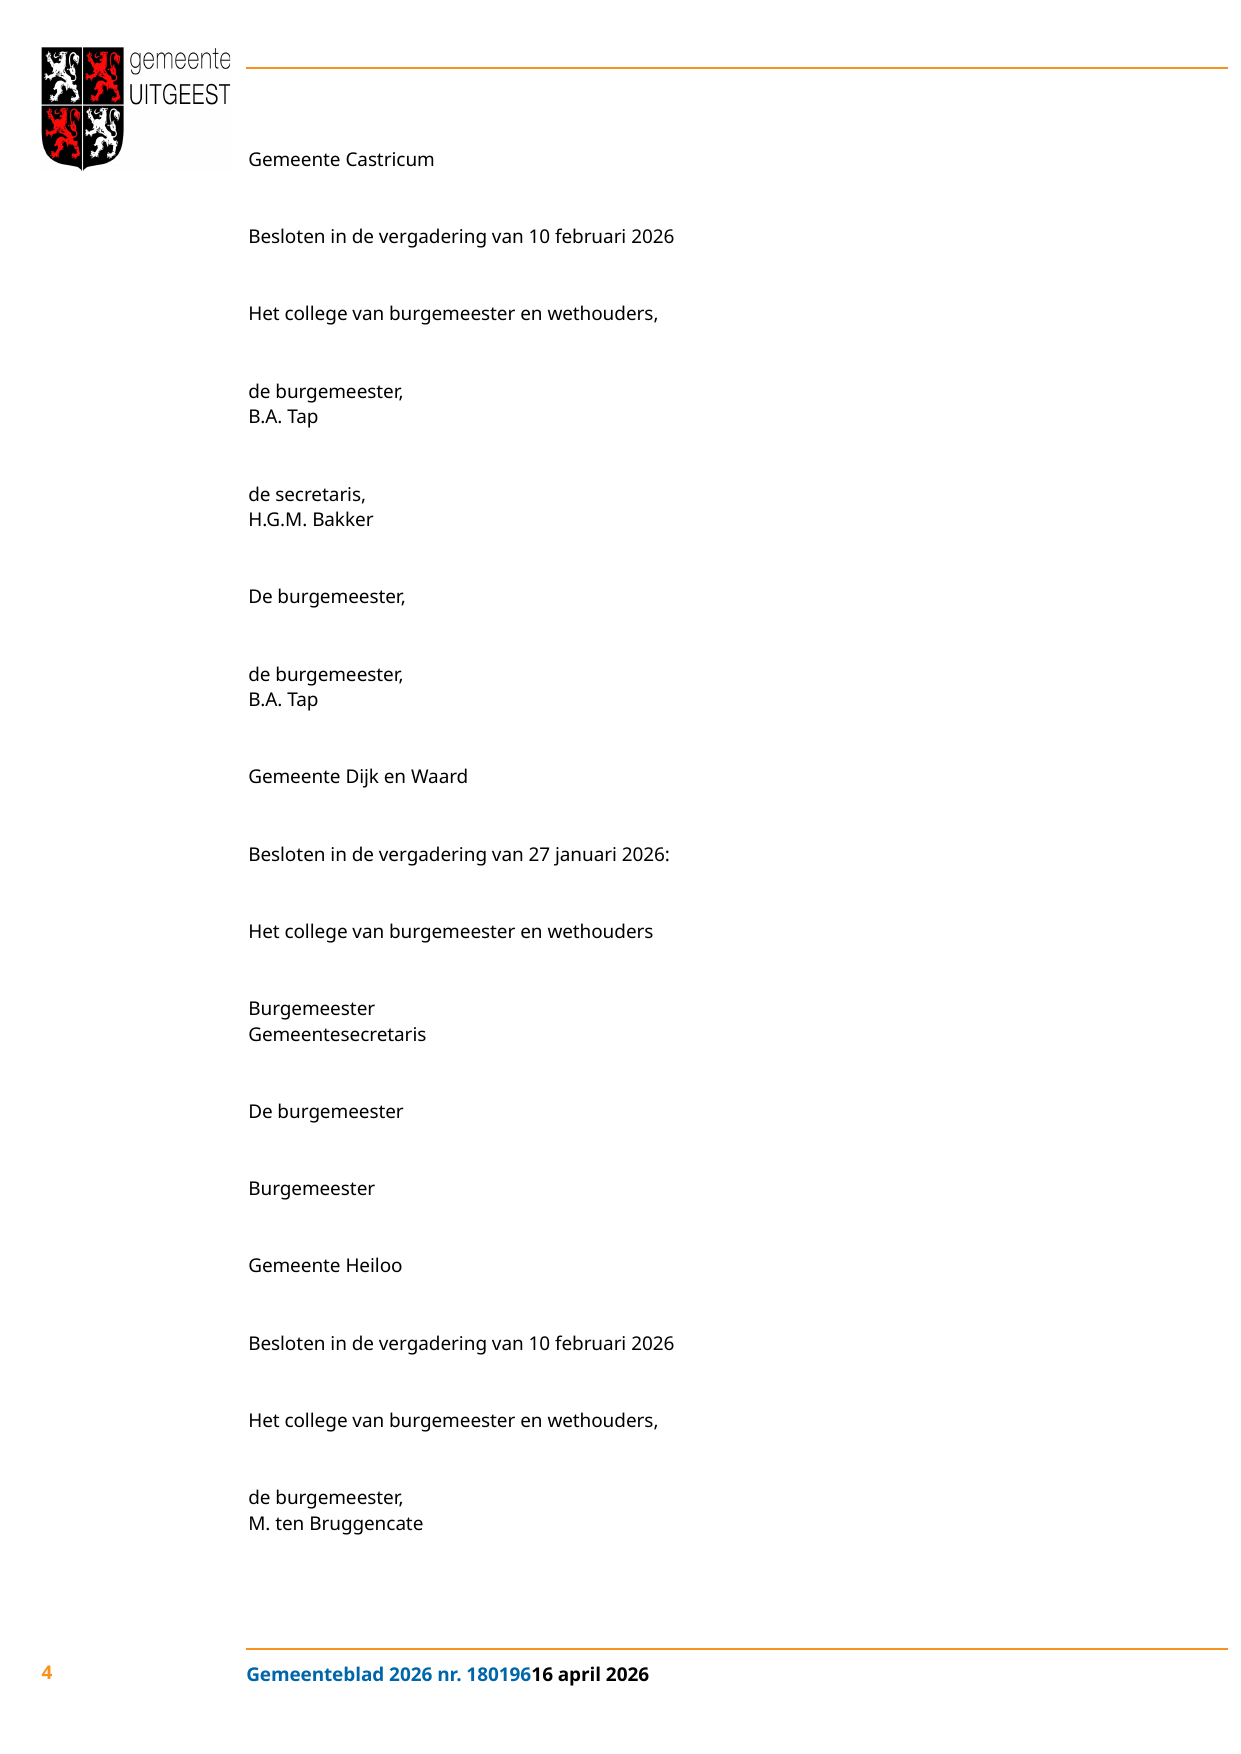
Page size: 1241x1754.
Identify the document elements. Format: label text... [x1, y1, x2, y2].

text Gemeente Heiloo [248, 1253, 1152, 1278]
text de burgemeester, [248, 1484, 1152, 1510]
text de secretaris, [248, 481, 1152, 506]
text de burgemeester, [248, 378, 1152, 403]
text Gemeente Castricum [248, 146, 1152, 172]
text Het college van burgemeester en wethouders, [248, 1407, 1152, 1433]
text Het college van burgemeester en wethouders, [248, 301, 1152, 326]
picture [41, 47, 231, 172]
text Het college van burgemeester en wethouders [248, 918, 1152, 944]
text B.A. Tap [248, 687, 1152, 712]
text Burgemeester [248, 995, 1152, 1021]
text M. ten Bruggencate [248, 1510, 1152, 1536]
text de burgemeester, [248, 661, 1152, 687]
text Besloten in de vergadering van 27 januari 2026: [248, 841, 1152, 867]
text B.A. Tap [248, 403, 1152, 429]
text De burgemeester [248, 1098, 1152, 1124]
text De burgemeester, [248, 584, 1152, 609]
text Besloten in de vergadering van 10 februari 2026 [248, 1330, 1152, 1356]
text Besloten in de vergadering van 10 februari 2026 [248, 223, 1152, 249]
text Gemeente Dijk en Waard [248, 764, 1152, 789]
text Gemeentesecretaris [248, 1021, 1152, 1047]
text Burgemeester [248, 1175, 1152, 1201]
text H.G.M. Bakker [248, 506, 1152, 532]
